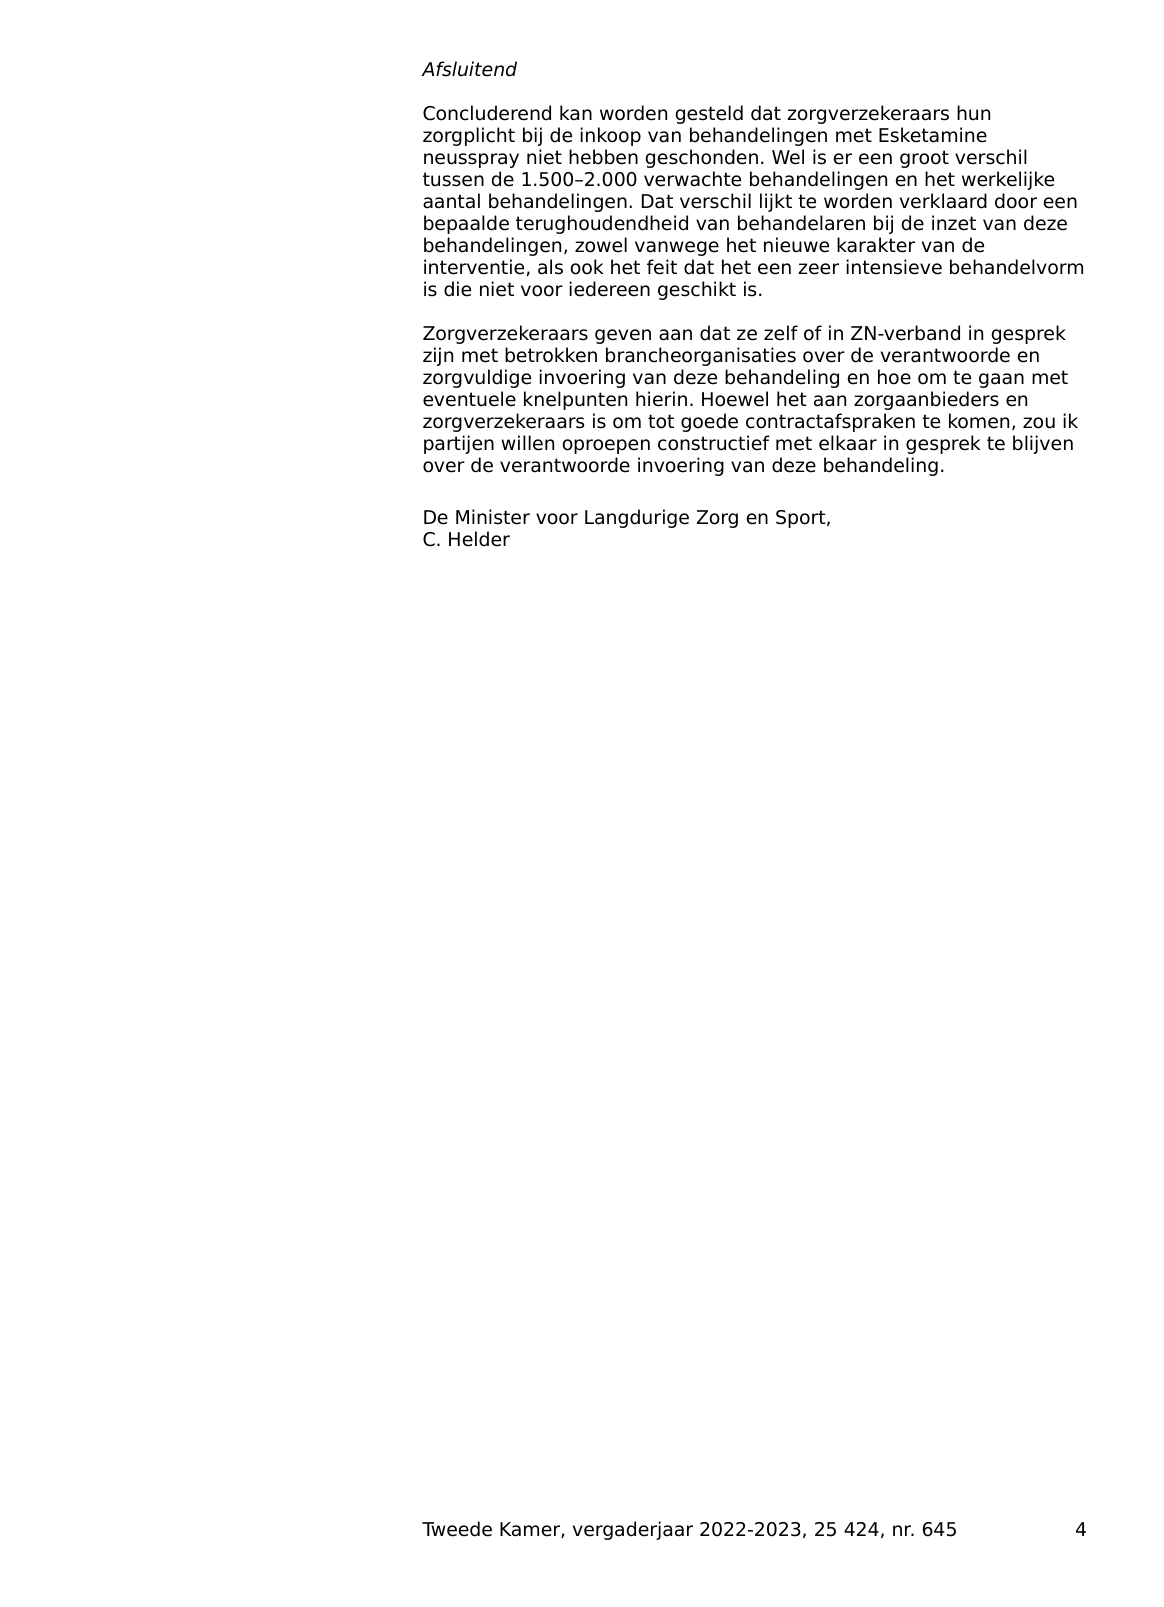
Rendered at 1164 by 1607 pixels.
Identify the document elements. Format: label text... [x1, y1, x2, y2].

text De Minister voor Langdurige Zorg en Sport, C. Helder [422, 507, 1087, 551]
text Zorgverzekeraars geven aan dat ze zelf of in ZN-verband in gesprek zijn met betrokken brancheorganisaties over de verantwoorde en zorgvuldige invoering van deze behandeling en hoe om te gaan met eventuele knelpunten hierin. Hoewel het aan zorgaanbieders en zorgverzekeraars is om tot goede contractafspraken te komen, zou ik partijen willen oproepen constructief met elkaar in gesprek te blijven over de verantwoorde invoering van deze behandeling. [422, 323, 1087, 477]
subtitle Afsluitend [422, 59, 1087, 81]
text Concluderend kan worden gesteld dat zorgverzekeraars hun zorgplicht bij de inkoop van behandelingen met Esketamine neusspray niet hebben geschonden. Wel is er een groot verschil tussen de 1.500–2.000 verwachte behandelingen en het werkelijke aantal behandelingen. Dat verschil lijkt te worden verklaard door een bepaalde terughoudendheid van behandelaren bij de inzet van deze behandelingen, zowel vanwege het nieuwe karakter van de interventie, als ook het feit dat het een zeer intensieve behandelvorm is die niet voor iedereen geschikt is. [422, 103, 1087, 301]
